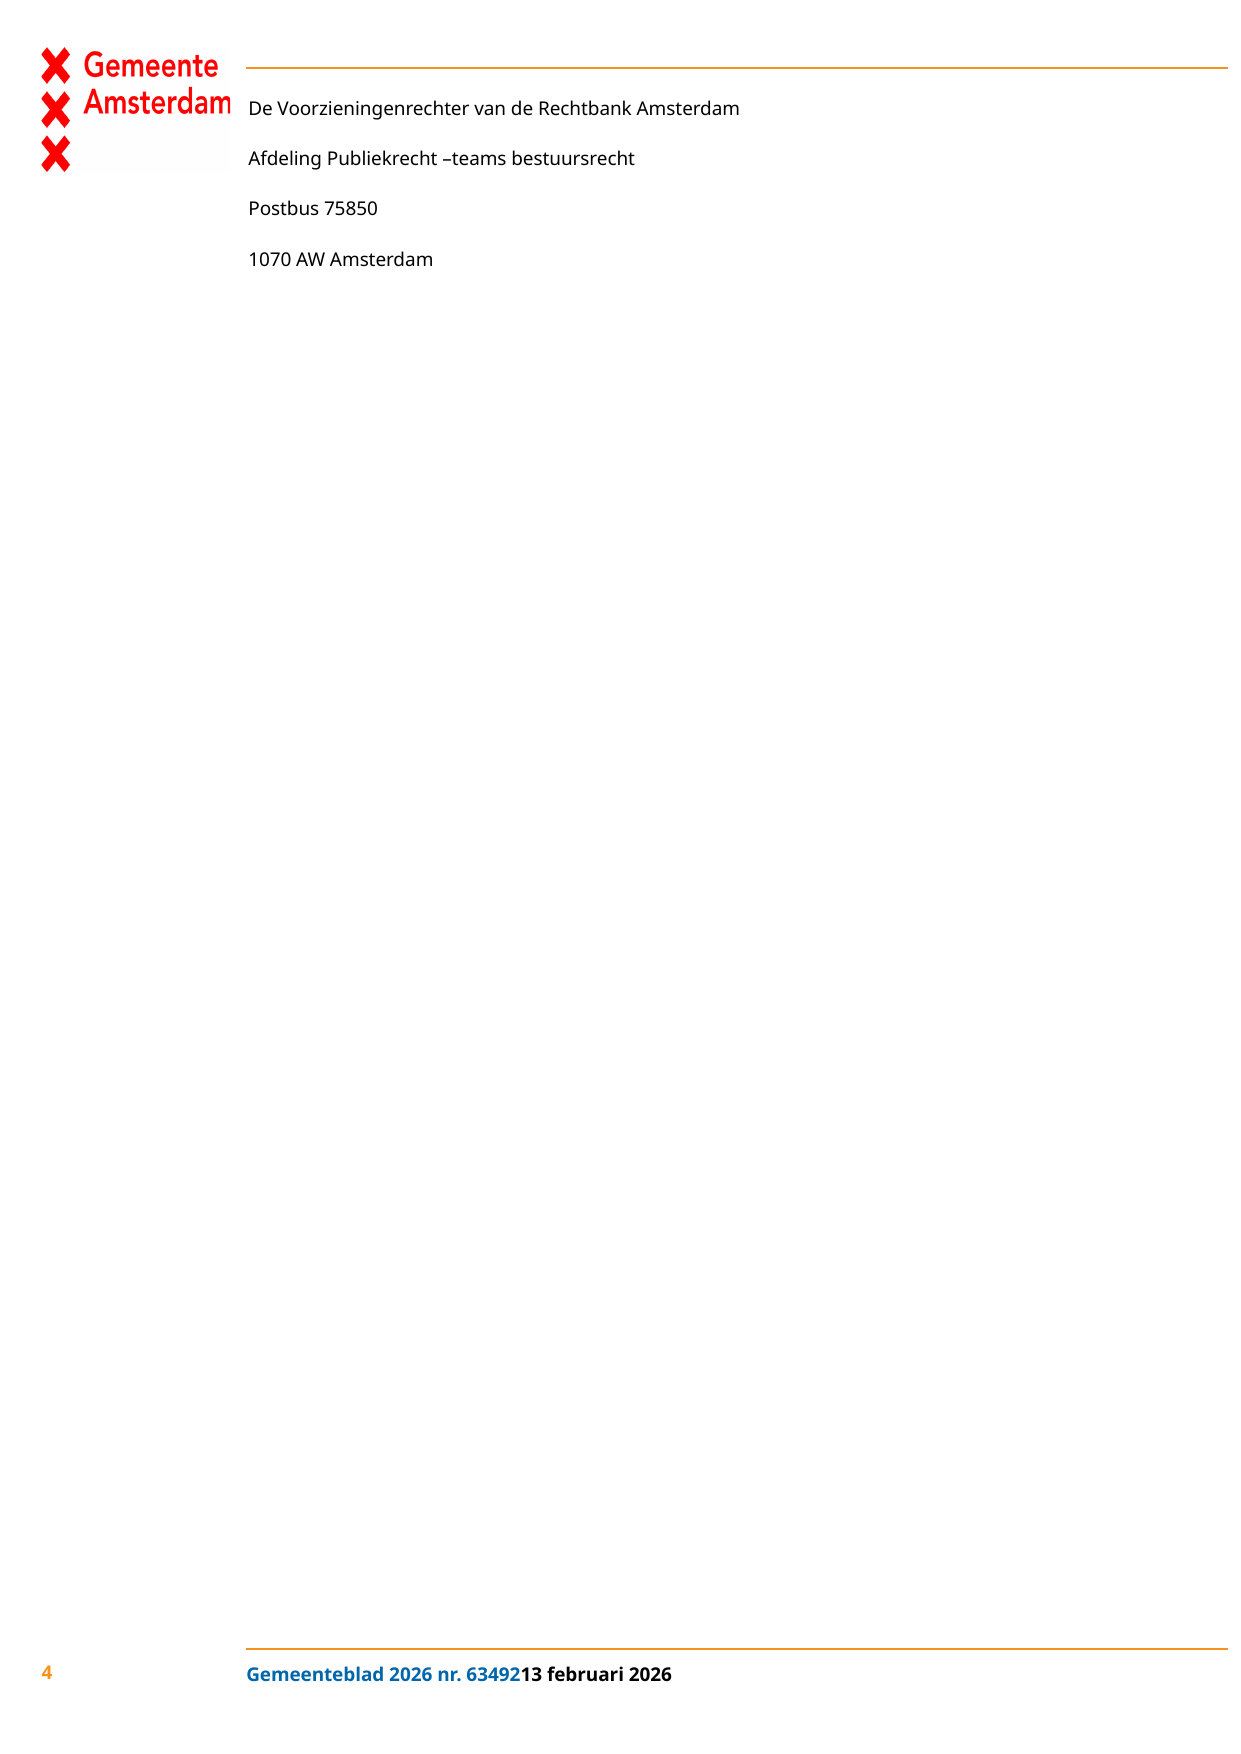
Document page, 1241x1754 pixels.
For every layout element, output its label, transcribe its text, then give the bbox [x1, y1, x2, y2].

text Afdeling Publiekrecht –teams bestuursrecht [248, 145, 1152, 171]
text 1070 AW Amsterdam [248, 246, 1152, 272]
picture [41, 47, 231, 172]
text De Voorzieningenrechter van de Rechtbank Amsterdam [248, 95, 1152, 121]
text Postbus 75850 [248, 196, 1152, 221]
